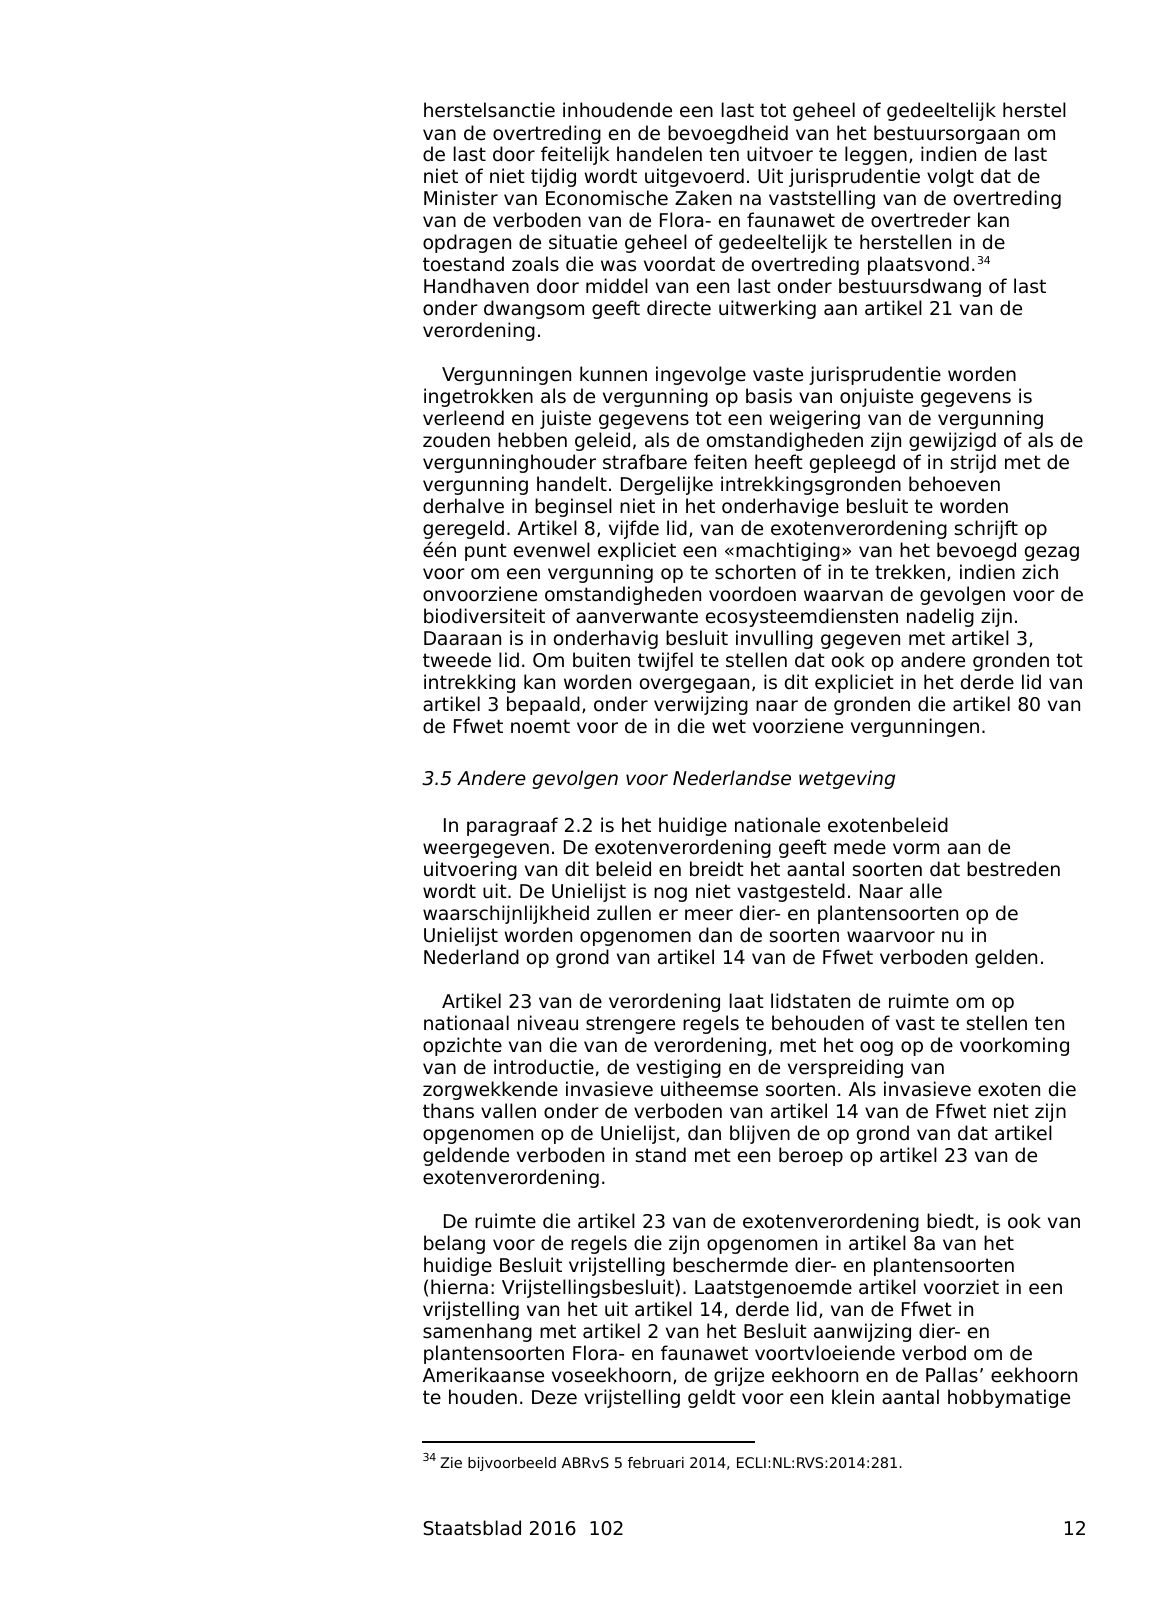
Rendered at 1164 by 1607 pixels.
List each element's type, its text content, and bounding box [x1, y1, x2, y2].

text Vergunningen kunnen ingevolge vaste jurisprudentie worden ingetrokken als de vergunning op basis van onjuiste gegevens is verleend en juiste gegevens tot een weigering van de vergunning zouden hebben geleid, als de omstandigheden zijn gewijzigd of als de vergunninghouder strafbare feiten heeft gepleegd of in strijd met de vergunning handelt. Dergelijke intrekkingsgronden behoeven derhalve in beginsel niet in het onderhavige besluit te worden geregeld. Artikel 8, vijfde lid, van de exotenverordening schrijft op één punt evenwel expliciet een «machtiging» van het bevoegd gezag voor om een vergunning op te schorten of in te trekken, indien zich onvoorziene omstandigheden voordoen waarvan de gevolgen voor de biodiversiteit of aanverwante ecosysteemdiensten nadelig zijn. Daaraan is in onderhavig besluit invulling gegeven met artikel 3, tweede lid. Om buiten twijfel te stellen dat ook op andere gronden tot intrekking kan worden overgegaan, is dit expliciet in het derde lid van artikel 3 bepaald, onder verwijzing naar de gronden die artikel 80 van de Ffwet noemt voor de in die wet voorziene vergunningen. [422, 364, 1087, 738]
subtitle 3.5 Andere gevolgen voor Nederlandse wetgeving [422, 768, 1087, 790]
text Artikel 23 van de verordening laat lidstaten de ruimte om op nationaal niveau strengere regels te behouden of vast te stellen ten opzichte van die van de verordening, met het oog op de voorkoming van de introductie, de vestiging en de verspreiding van zorgwekkende invasieve uitheemse soorten. Als invasieve exoten die thans vallen onder de verboden van artikel 14 van de Ffwet niet zijn opgenomen op de Unielijst, dan blijven de op grond van dat artikel geldende verboden in stand met een beroep op artikel 23 van de exotenverordening. [422, 991, 1087, 1189]
text De ruimte die artikel 23 van de exotenverordening biedt, is ook van belang voor de regels die zijn opgenomen in artikel 8a van het huidige Besluit vrijstelling beschermde dier- en plantensoorten (hierna: Vrijstellingsbesluit). Laatstgenoemde artikel voorziet in een vrijstelling van het uit artikel 14, derde lid, van de Ffwet in samenhang met artikel 2 van het Besluit aanwijzing dier- en plantensoorten Flora- en faunawet voortvloeiende verbod om de Amerikaanse voseekhoorn, de grijze eekhoorn en de Pallas’ eekhoorn te houden. Deze vrijstelling geldt voor een klein aantal hobbymatige [422, 1211, 1087, 1409]
text Zie bijvoorbeeld ABRvS 5 februari 2014, ECLI:NL:RVS:2014:281. [422, 1451, 1087, 1473]
text In paragraaf 2.2 is het huidige nationale exotenbeleid weergegeven. De exotenverordening geeft mede vorm aan de uitvoering van dit beleid en breidt het aantal soorten dat bestreden wordt uit. De Unielijst is nog niet vastgesteld. Naar alle waarschijnlijkheid zullen er meer dier- en plantensoorten op de Unielijst worden opgenomen dan de soorten waarvoor nu in Nederland op grond van artikel 14 van de Ffwet verboden gelden. [422, 815, 1087, 969]
text herstelsanctie inhoudende een last tot geheel of gedeeltelijk herstel van de overtreding en de bevoegdheid van het bestuursorgaan om de last door feitelijk handelen ten uitvoer te leggen, indien de last niet of niet tijdig wordt uitgevoerd. Uit jurisprudentie volgt dat de Minister van Economische Zaken na vaststelling van de overtreding van de verboden van de Flora- en faunawet de overtreder kan opdragen de situatie geheel of gedeeltelijk te herstellen in de toestand zoals die was voordat de overtreding plaatsvond. Handhaven door middel van een last onder bestuursdwang of last onder dwangsom geeft directe uitwerking aan artikel 21 van de verordening. [422, 100, 1087, 342]
